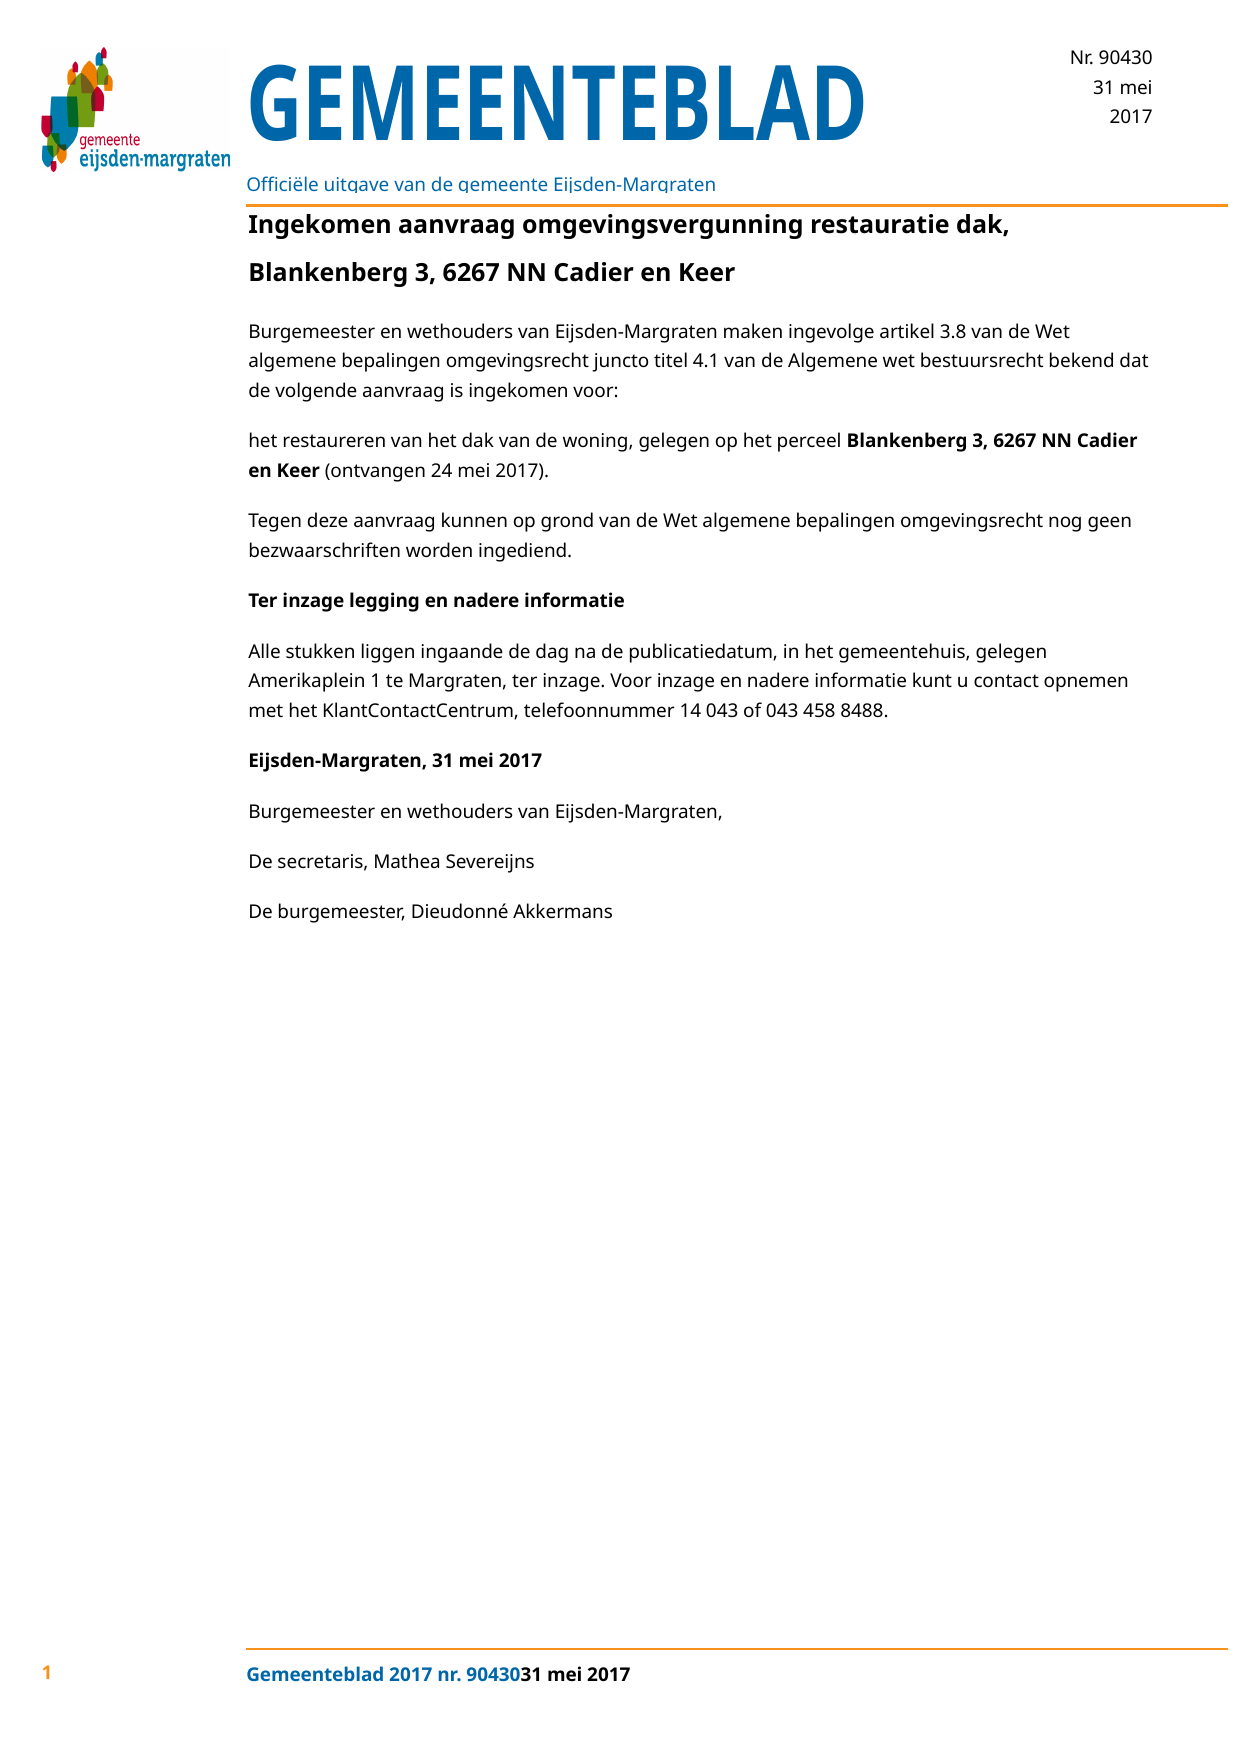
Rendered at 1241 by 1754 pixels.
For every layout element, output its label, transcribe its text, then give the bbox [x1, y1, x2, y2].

text De burgemeester, Dieudonné Akkermans [248, 899, 1152, 924]
picture [41, 47, 231, 172]
text Eijsden-Margraten, 31 mei 2017 [248, 747, 1152, 773]
text Burgemeester en wethouders van Eijsden-Margraten maken ingevolge artikel 3.8 van de Wet algemene bepalingen omgevingsrecht juncto titel 4.1 van de Algemene wet bestuursrecht bekend dat de volgende aanvraag is ingekomen voor: [248, 318, 1152, 403]
text Burgemeester en wethouders van Eijsden-Margraten, [248, 798, 1152, 824]
text Ingekomen aanvraag omgevingsvergunning restauratie dak, Blankenberg 3, 6267 NN Cadier en Keer [248, 207, 1152, 288]
text Tegen deze aanvraag kunnen op grond van de Wet algemene bepalingen omgevingsrecht nog geen bezwaarschriften worden ingediend. [248, 507, 1152, 563]
text Ter inzage legging en nadere informatie [248, 587, 1152, 613]
text Alle stukken liggen ingaande de dag na de publicatiedatum, in het gemeentehuis, gelegen Amerikaplein 1 te Margraten, ter inzage. Voor inzage en nadere informatie kunt u contact opnemen met het KlantContactCentrum, telefoonnummer 14 043 of 043 458 8488. [248, 638, 1152, 723]
text De secretaris, Mathea Severeijns [248, 848, 1152, 874]
text het restaureren van het dak van de woning, gelegen op het perceel Blankenberg 3, 6267 NN Cadier en Keer (ontvangen 24 mei 2017). [248, 427, 1152, 483]
